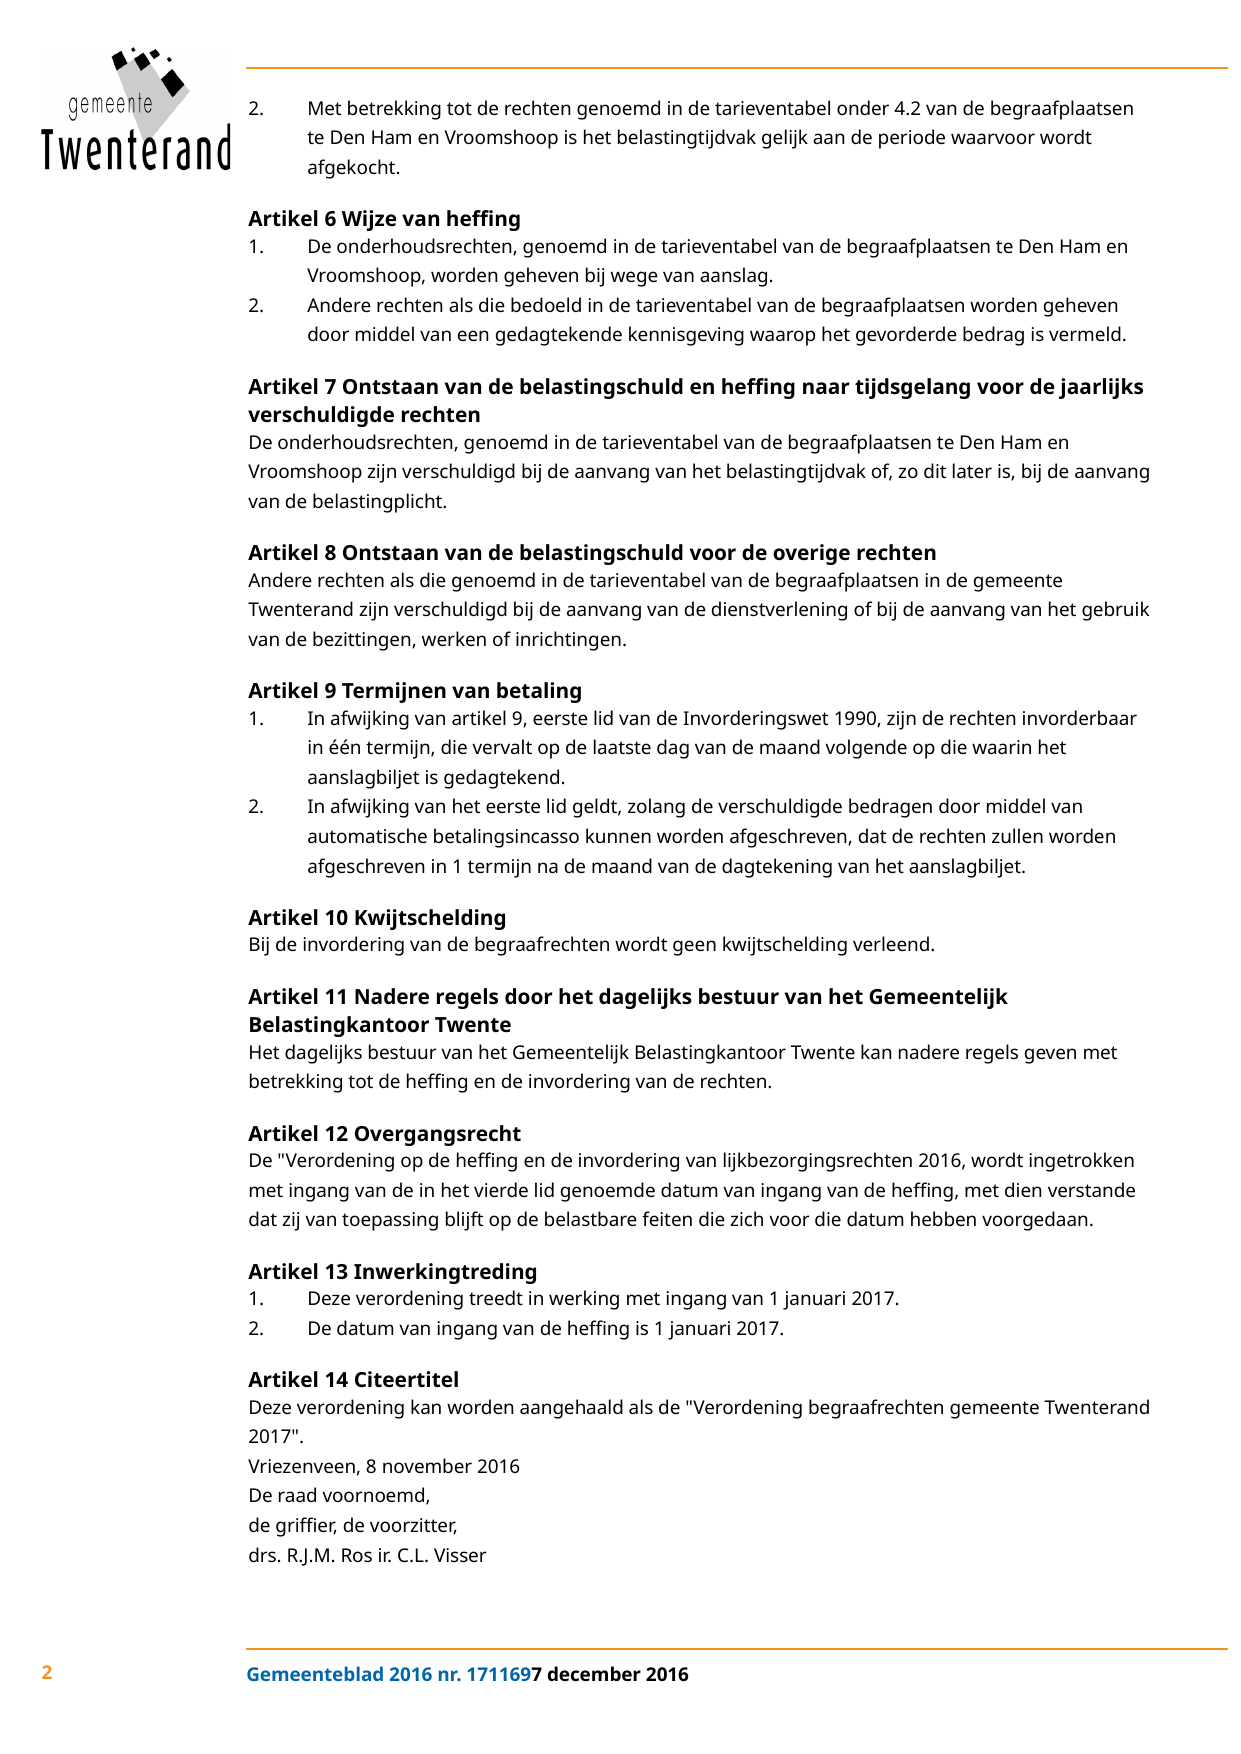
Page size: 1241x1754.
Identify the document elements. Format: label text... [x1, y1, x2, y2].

text Artikel 11 Nadere regels door het dagelijks bestuur van het Gemeentelijk Belastingkantoor Twente [248, 982, 1152, 1039]
text Bij de invordering van de begraafrechten wordt geen kwijtschelding verleend. [248, 932, 1152, 957]
text Vriezenveen, 8 november 2016 [248, 1453, 1152, 1479]
list Deze verordening treedt in werking met ingang van 1 januari 2017. [248, 1285, 1152, 1311]
text Artikel 13 Inwerkingtreding [248, 1257, 1152, 1285]
text Artikel 14 Citeertitel [248, 1365, 1152, 1394]
list In afwijking van het eerste lid geldt, zolang de verschuldigde bedragen door middel van automatische betalingsincasso kunnen worden afgeschreven, dat de rechten zullen worden afgeschreven in 1 termijn na de maand van de dagtekening van het aanslagbiljet. [248, 794, 1152, 878]
text Artikel 8 Ontstaan van de belastingschuld voor de overige rechten [248, 538, 1152, 567]
text De onderhoudsrechten, genoemd in de tarieventabel van de begraafplaatsen te Den Ham en Vroomshoop zijn verschuldigd bij de aanvang van het belastingtijdvak of, zo dit later is, bij de aanvang van de belastingplicht. [248, 429, 1152, 514]
text Artikel 10 Kwijtschelding [248, 903, 1152, 932]
list De onderhoudsrechten, genoemd in de tarieventabel van de begraafplaatsen te Den Ham en Vroomshoop, worden geheven bij wege van aanslag. [248, 233, 1152, 288]
text De "Verordening op de heffing en de invordering van lijkbezorgingsrechten 2016, wordt ingetrokken met ingang van de in het vierde lid genoemde datum van ingang van de heffing, met dien verstande dat zij van toepassing blijft op de belastbare feiten die zich voor die datum hebben voorgedaan. [248, 1147, 1152, 1232]
text de griffier, de voorzitter, [248, 1512, 1152, 1538]
list Met betrekking tot de rechten genoemd in de tarieventabel onder 4.2 van de begraafplaatsen te Den Ham en Vroomshoop is het belastingtijdvak gelijk aan de periode waarvoor wordt afgekocht. [248, 95, 1152, 180]
list Andere rechten als die bedoeld in de tarieventabel van de begraafplaatsen worden geheven door middel van een gedagtekende kennisgeving waarop het gevorderde bedrag is vermeld. [248, 292, 1152, 347]
text De raad voornoemd, [248, 1483, 1152, 1508]
picture [41, 47, 231, 172]
text Andere rechten als die genoemd in de tarieventabel van de begraafplaatsen in de gemeente Twenterand zijn verschuldigd bij de aanvang van de dienstverlening of bij de aanvang van het gebruik van de bezittingen, werken of inrichtingen. [248, 567, 1152, 652]
list De datum van ingang van de heffing is 1 januari 2017. [248, 1315, 1152, 1341]
list In afwijking van artikel 9, eerste lid van de Invorderingswet 1990, zijn de rechten invorderbaar in één termijn, die vervalt op de laatste dag van de maand volgende op die waarin het aanslagbiljet is gedagtekend. [248, 705, 1152, 790]
text Deze verordening kan worden aangehaald als de "Verordening begraafrechten gemeente Twenterand 2017". [248, 1394, 1152, 1449]
text Artikel 12 Overgangsrecht [248, 1119, 1152, 1147]
text Artikel 6 Wijze van heffing [248, 204, 1152, 233]
text drs. R.J.M. Ros ir. C.L. Visser [248, 1542, 1152, 1567]
text Het dagelijks bestuur van het Gemeentelijk Belastingkantoor Twente kan nadere regels geven met betrekking tot de heffing en de invordering van de rechten. [248, 1039, 1152, 1094]
text Artikel 7 Ontstaan van de belastingschuld en heffing naar tijdsgelang voor de jaarlijks verschuldigde rechten [248, 372, 1152, 429]
text Artikel 9 Termijnen van betaling [248, 676, 1152, 705]
